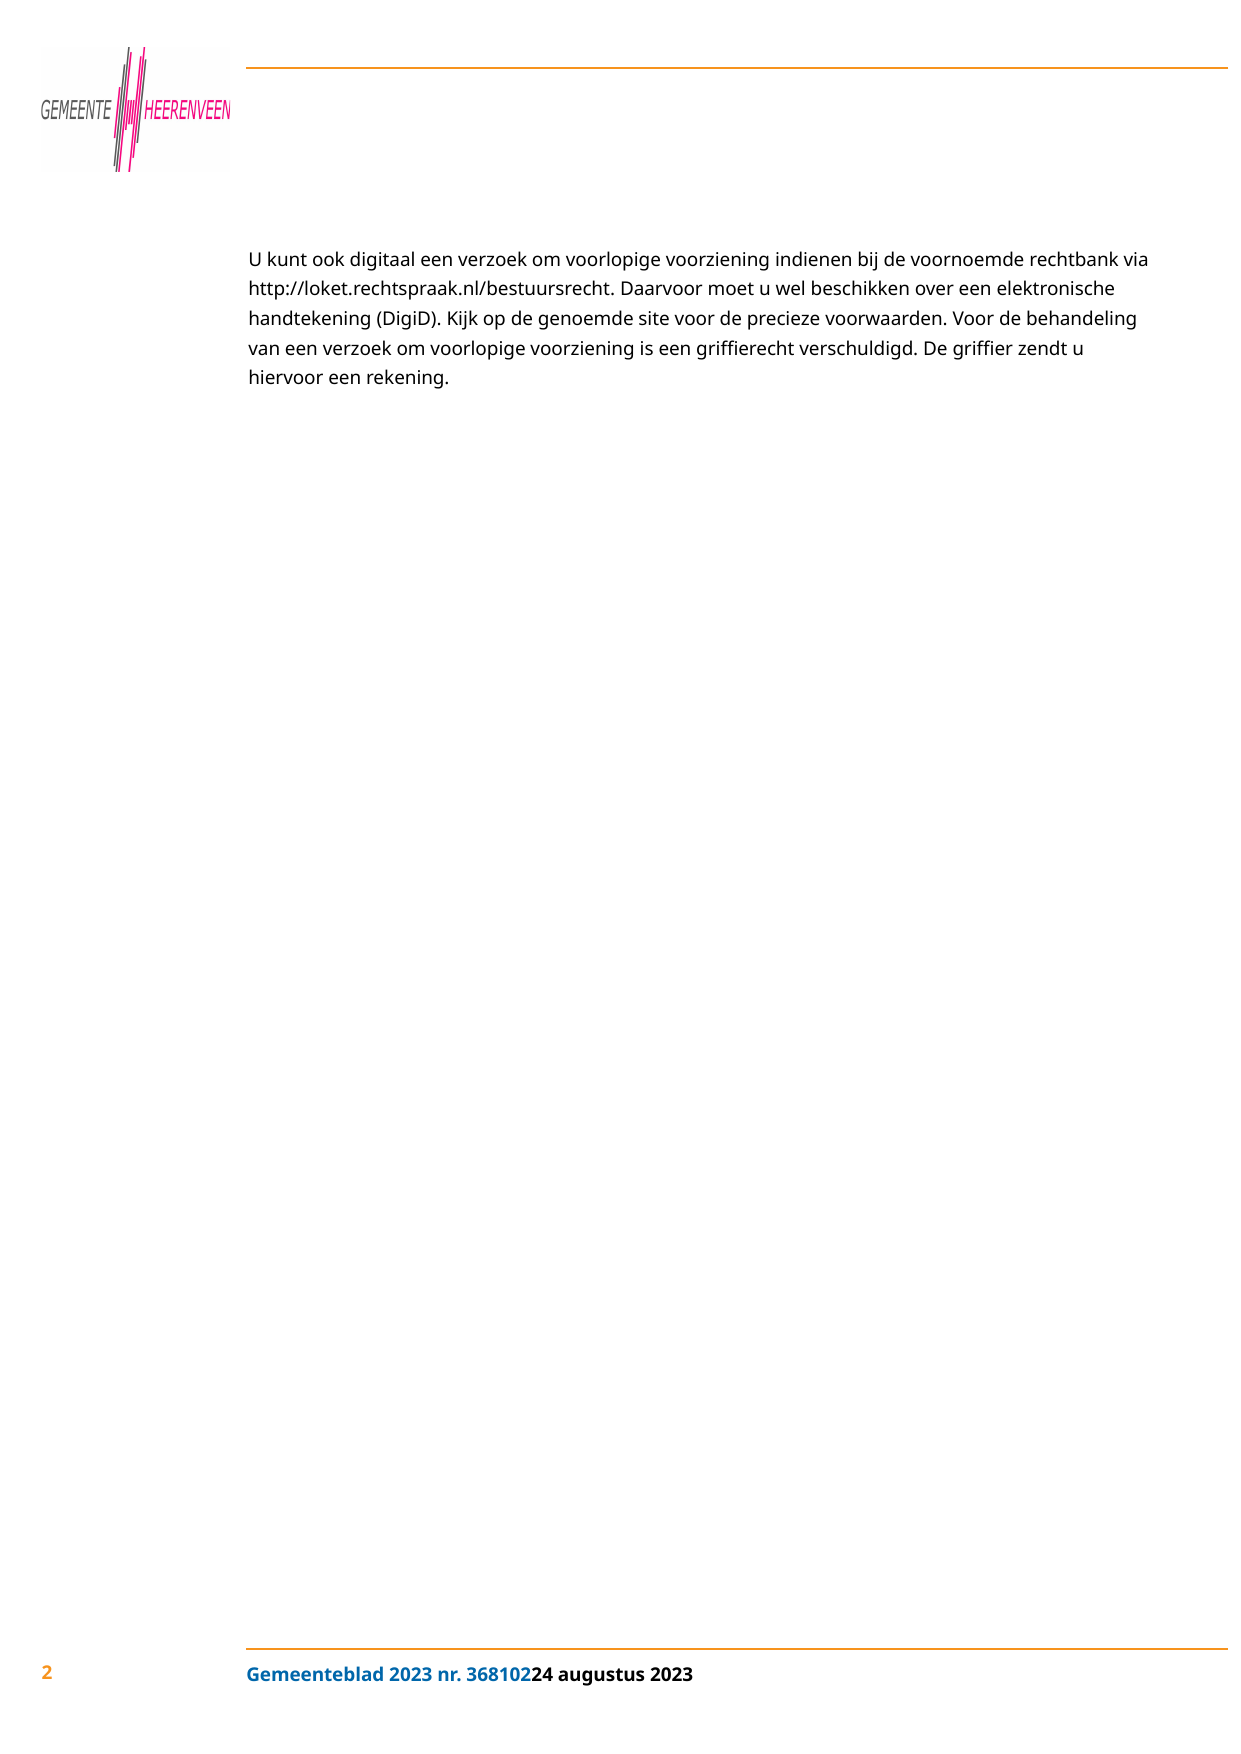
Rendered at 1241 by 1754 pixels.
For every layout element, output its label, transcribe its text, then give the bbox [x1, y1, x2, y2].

text U kunt ook digitaal een verzoek om voorlopige voorziening indienen bij de voornoemde rechtbank via http://loket.rechtspraak.nl/bestuursrecht. Daarvoor moet u wel beschikken over een elektronische handtekening (DigiD). Kijk op de genoemde site voor de precieze voorwaarden. Voor de behandeling van een verzoek om voorlopige voorziening is een griffierecht verschuldigd. De griffier zendt u hiervoor een rekening. [248, 246, 1152, 390]
picture [41, 47, 231, 172]
